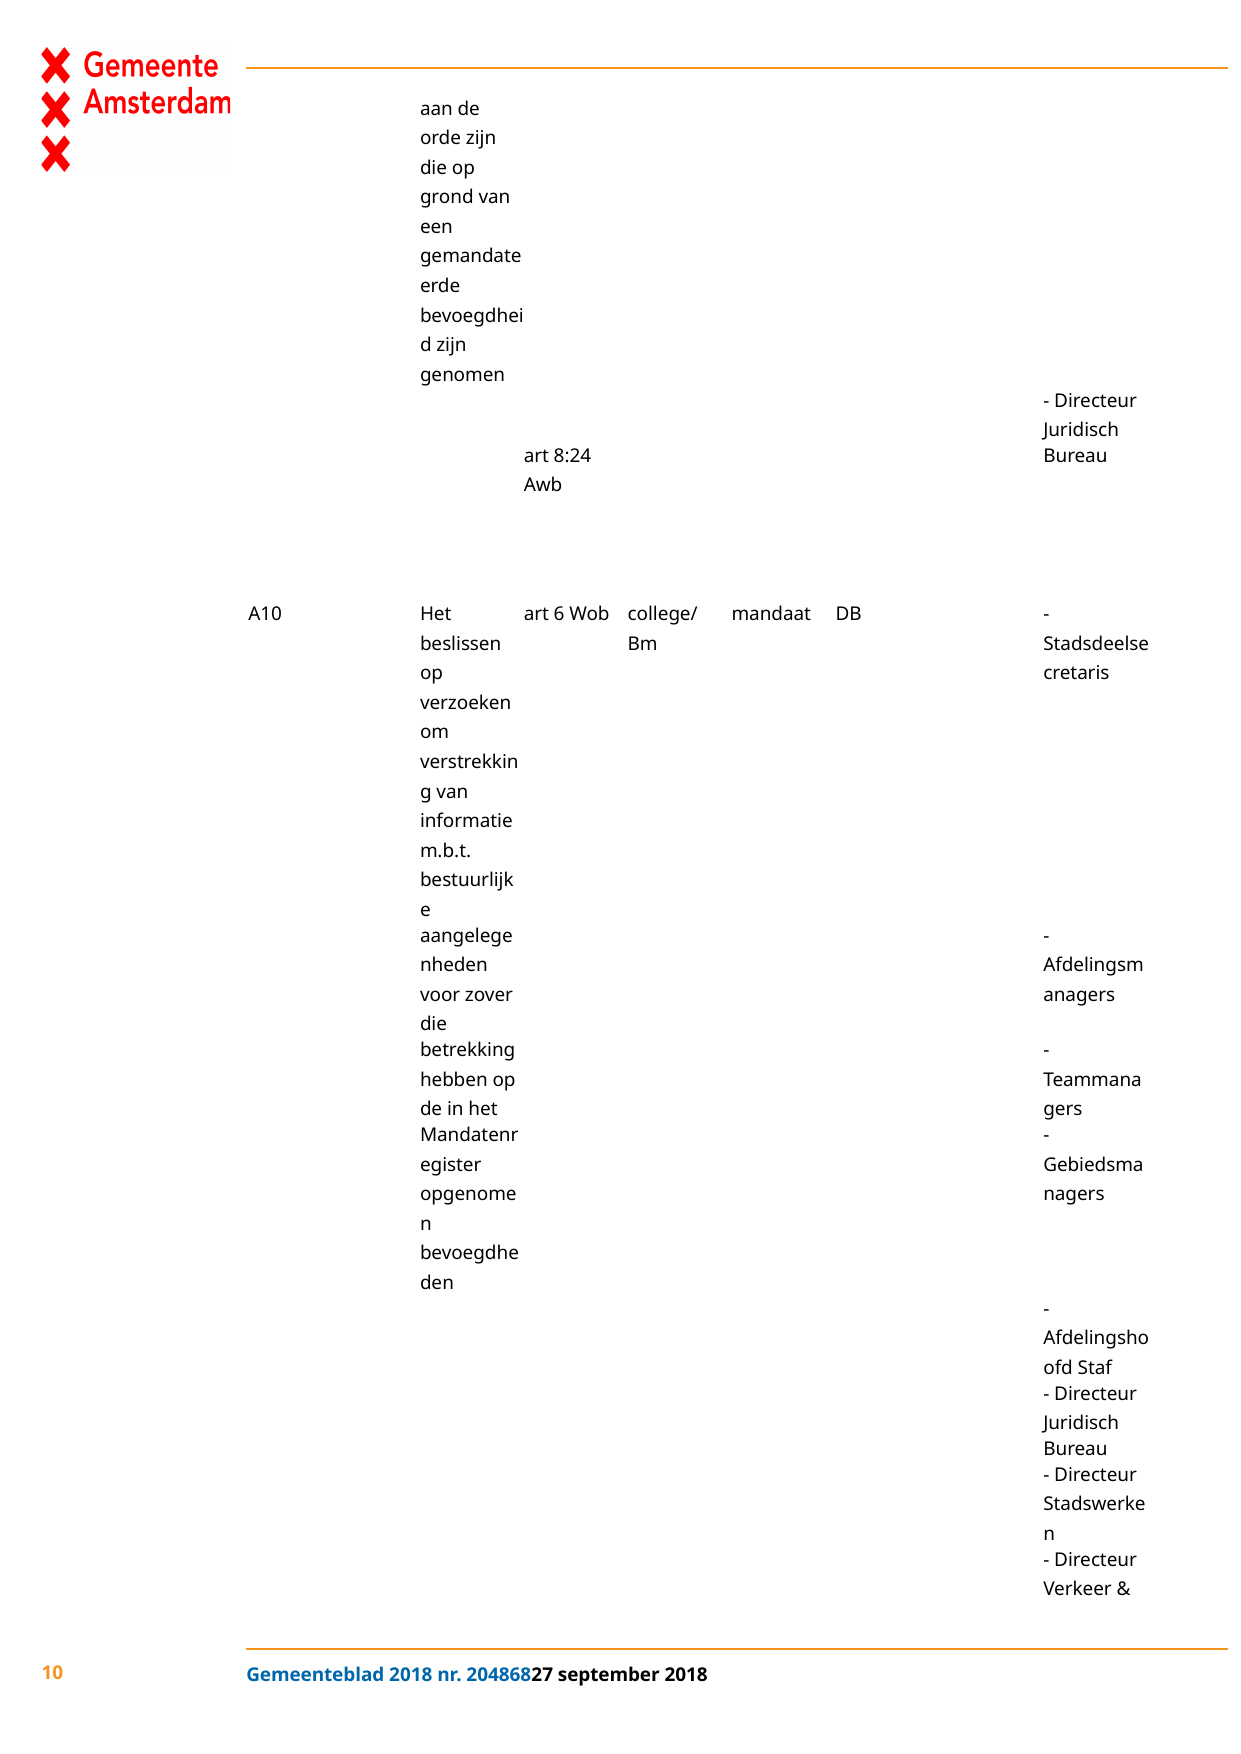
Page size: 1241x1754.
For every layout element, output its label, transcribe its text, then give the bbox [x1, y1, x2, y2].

table_cell [248, 549, 420, 574]
table_cell [524, 1461, 627, 1546]
table_cell [524, 575, 627, 600]
table_cell [939, 498, 1043, 523]
table_cell [628, 1295, 731, 1380]
table_cell - Directeur Juridisch [1043, 1380, 1152, 1435]
table_cell [835, 95, 939, 387]
table_cell [248, 1036, 420, 1121]
table_cell [524, 922, 627, 1036]
table_cell [628, 95, 731, 387]
table_cell - Directeur Verkeer & [1043, 1546, 1152, 1601]
table_cell - Gebiedsmanagers [1043, 1121, 1152, 1295]
table_cell [939, 442, 1043, 497]
table_cell [628, 1036, 731, 1121]
table_cell mandaat [731, 600, 835, 922]
table_cell [248, 922, 420, 1036]
table_cell [524, 1295, 627, 1380]
table_cell [731, 1461, 835, 1546]
table_cell [939, 922, 1043, 1036]
table_cell [628, 523, 731, 549]
table_cell [835, 1295, 939, 1380]
table_cell [731, 1036, 835, 1121]
table_cell Mandatenregister opgenomen bevoegdheden [420, 1121, 523, 1295]
table_cell [731, 523, 835, 549]
table_cell [835, 523, 939, 549]
table_cell [524, 498, 627, 523]
table_cell [628, 387, 731, 442]
table_cell [420, 549, 523, 574]
table_cell - Directeur Stadswerken [1043, 1461, 1152, 1546]
table_cell [939, 1036, 1043, 1121]
table_cell [628, 575, 731, 600]
table_cell [731, 387, 835, 442]
table_cell [731, 1380, 835, 1435]
table_cell - Stadsdeelsecretaris [1043, 600, 1152, 922]
table_cell [524, 1435, 627, 1461]
table_cell [524, 1121, 627, 1295]
table_cell art 6 Wob [524, 600, 627, 922]
table_cell art 8:24 Awb [524, 442, 627, 497]
table_cell [248, 1295, 420, 1380]
table_cell [248, 1435, 420, 1461]
table_cell [420, 498, 523, 523]
table_cell [835, 549, 939, 574]
table_cell A10 [248, 600, 420, 922]
table_cell [628, 442, 731, 497]
table_cell [731, 575, 835, 600]
table_cell [1043, 549, 1152, 574]
table_cell [420, 1461, 523, 1546]
table_cell [939, 95, 1043, 387]
table_cell [1043, 575, 1152, 600]
table_cell [248, 523, 420, 549]
table_cell [248, 1461, 420, 1546]
table_cell [835, 1461, 939, 1546]
table_cell Bureau [1043, 442, 1152, 497]
table_cell [731, 1121, 835, 1295]
table_cell [835, 922, 939, 1036]
table_cell [420, 1380, 523, 1435]
table_cell - Directeur Juridisch [1043, 387, 1152, 442]
table_cell [835, 1380, 939, 1435]
table_cell [939, 1380, 1043, 1435]
table_cell Bureau [1043, 1435, 1152, 1461]
table_cell [420, 575, 523, 600]
table_cell - Afdelingsmanagers [1043, 922, 1152, 1036]
table_cell [1043, 498, 1152, 523]
table_cell betrekking hebben op de in het [420, 1036, 523, 1121]
table_cell [731, 922, 835, 1036]
table_cell aan de orde zijn die op grond van een gemandateerde bevoegdheid zijn genomen [420, 95, 523, 387]
picture [41, 47, 231, 172]
table_cell [524, 549, 627, 574]
table_cell [248, 1380, 420, 1435]
table_cell [731, 1295, 835, 1380]
table_cell [939, 1546, 1043, 1601]
table_cell [628, 498, 731, 523]
table_cell [248, 95, 420, 387]
table_cell DB [835, 600, 939, 922]
table_cell [420, 1546, 523, 1601]
table_cell [524, 523, 627, 549]
table_cell [628, 1380, 731, 1435]
table_cell [939, 523, 1043, 549]
table_cell [835, 1121, 939, 1295]
table_cell [731, 498, 835, 523]
table_cell [248, 1546, 420, 1601]
table_cell [731, 442, 835, 497]
table_cell [939, 1121, 1043, 1295]
table_cell [524, 387, 627, 442]
table_cell [835, 575, 939, 600]
table_cell [835, 387, 939, 442]
table_cell [524, 1546, 627, 1601]
table_cell [939, 387, 1043, 442]
table_cell [524, 1036, 627, 1121]
table_cell [248, 575, 420, 600]
table_cell [835, 1546, 939, 1601]
table_cell [524, 95, 627, 387]
table_cell [731, 95, 835, 387]
table_cell [1043, 95, 1152, 387]
table_cell [1043, 523, 1152, 549]
table_cell [628, 1546, 731, 1601]
table_cell [731, 1546, 835, 1601]
table_cell [835, 498, 939, 523]
table_cell [248, 1121, 420, 1295]
table_cell Het beslissen op verzoeken om verstrekking van informatie m.b.t. bestuurlijke [420, 600, 523, 922]
table_cell [628, 1435, 731, 1461]
table_cell [420, 387, 523, 442]
table_cell [835, 1435, 939, 1461]
table_cell [835, 1036, 939, 1121]
table_cell [628, 549, 731, 574]
table_cell [939, 1435, 1043, 1461]
table_cell [731, 1435, 835, 1461]
table_cell - Teammanagers [1043, 1036, 1152, 1121]
table_cell [628, 1121, 731, 1295]
table_cell [939, 1295, 1043, 1380]
table_cell [939, 549, 1043, 574]
table_cell [248, 498, 420, 523]
table_cell - Afdelingshoofd Staf [1043, 1295, 1152, 1380]
table_cell [248, 442, 420, 497]
table_cell [731, 549, 835, 574]
table_cell [420, 523, 523, 549]
table_cell [835, 442, 939, 497]
table_cell [628, 922, 731, 1036]
table_cell [524, 1380, 627, 1435]
table_cell [628, 1461, 731, 1546]
table_cell [420, 442, 523, 497]
table_cell college/ Bm [628, 600, 731, 922]
table_cell aangelegenheden voor zover die [420, 922, 523, 1036]
table_cell [420, 1435, 523, 1461]
table_cell [939, 1461, 1043, 1546]
table_cell [420, 1295, 523, 1380]
table_cell [248, 387, 420, 442]
table_cell [939, 600, 1043, 922]
table_cell [939, 575, 1043, 600]
